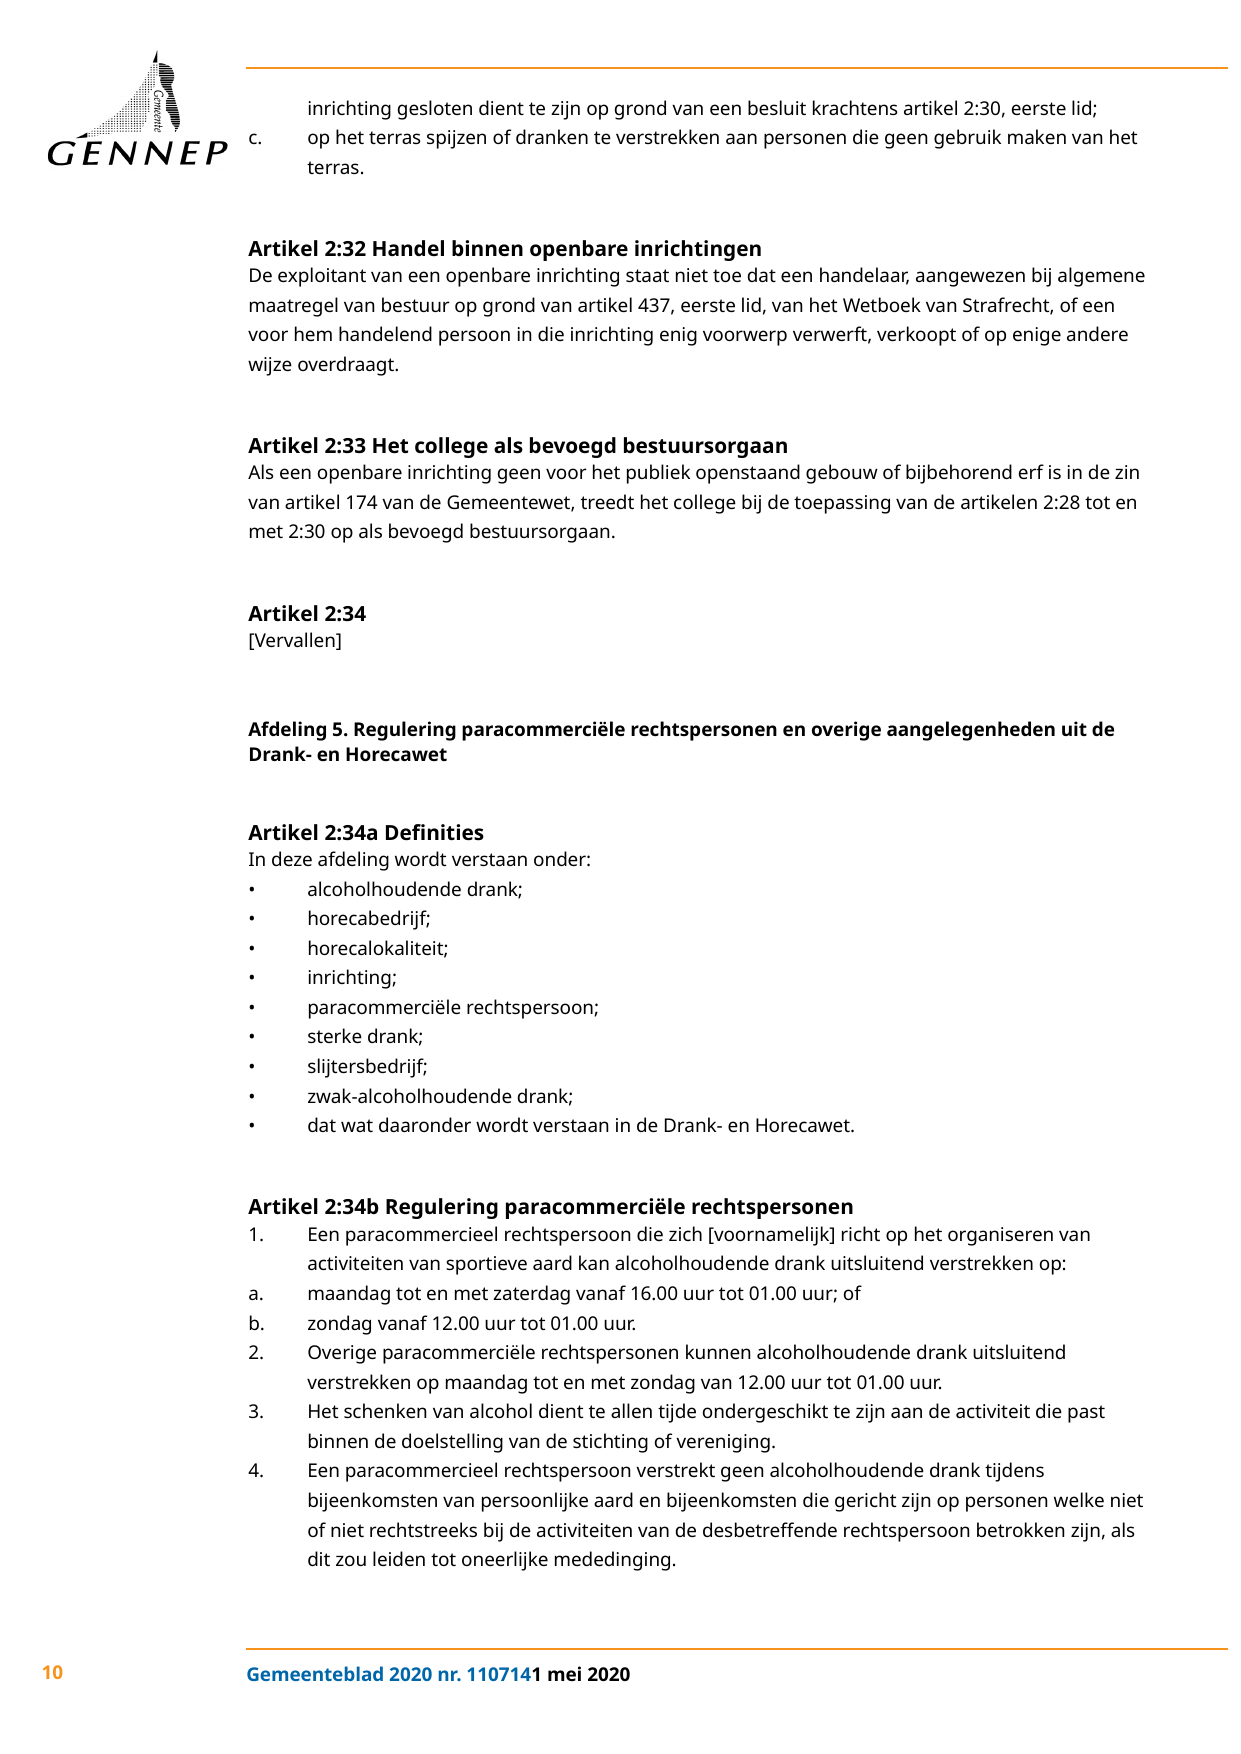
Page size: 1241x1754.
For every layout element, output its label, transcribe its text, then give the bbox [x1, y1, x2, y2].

list horecabedrijf; [248, 905, 1152, 931]
text Artikel 2:34 [248, 599, 1152, 627]
list zondag vanaf 12.00 uur tot 01.00 uur. [248, 1310, 1152, 1335]
list dat wat daaronder wordt verstaan in de Drank- en Horecawet. [248, 1112, 1152, 1138]
list horecalokaliteit; [248, 935, 1152, 961]
list slijtersbedrijf; [248, 1053, 1152, 1079]
list paracommerciële rechtspersoon; [248, 994, 1152, 1020]
text In deze afdeling wordt verstaan onder: [248, 846, 1152, 872]
list inrichting; [248, 964, 1152, 990]
text Artikel 2:34a Definities [248, 818, 1152, 846]
list Een paracommercieel rechtspersoon die zich [voornamelijk] richt op het organiseren van activiteiten van sportieve aard kan alcoholhoudende drank uitsluitend verstrekken op: [248, 1221, 1152, 1276]
list maandag tot en met zaterdag vanaf 16.00 uur tot 01.00 uur; of [248, 1280, 1152, 1306]
list zwak-alcoholhoudende drank; [248, 1083, 1152, 1109]
text Als een openbare inrichting geen voor het publiek openstaand gebouw of bijbehorend erf is in de zin van artikel 174 van de Gemeentewet, treedt het college bij de toepassing van de artikelen 2:28 tot en met 2:30 op als bevoegd bestuursorgaan. [248, 459, 1152, 544]
text Afdeling 5. Regulering paracommerciële rechtspersonen en overige aangelegenheden uit de Drank- en Horecawet [248, 716, 1152, 767]
list sterke drank; [248, 1024, 1152, 1049]
list Overige paracommerciële rechtspersonen kunnen alcoholhoudende drank uitsluitend verstrekken op maandag tot en met zondag van 12.00 uur tot 01.00 uur. [248, 1339, 1152, 1394]
text Artikel 2:34b Regulering paracommerciële rechtspersonen [248, 1192, 1152, 1221]
text Artikel 2:32 Handel binnen openbare inrichtingen [248, 234, 1152, 262]
list Het schenken van alcohol dient te allen tijde ondergeschikt te zijn aan de activiteit die past binnen de doelstelling van de stichting of vereniging. [248, 1398, 1152, 1454]
list op het terras spijzen of dranken te verstrekken aan personen die geen gebruik maken van het terras. [248, 124, 1152, 180]
list alcoholhoudende drank; [248, 876, 1152, 902]
list Een paracommercieel rechtspersoon verstrekt geen alcoholhoudende drank tijdens bijeenkomsten van persoonlijke aard en bijeenkomsten die gericht zijn op personen welke niet of niet rechtstreeks bij de activiteiten van de desbetreffende rechtspersoon betrokken zijn, als dit zou leiden tot oneerlijke mededinging. [248, 1458, 1152, 1572]
text De exploitant van een openbare inrichting staat niet toe dat een handelaar, aangewezen bij algemene maatregel van bestuur op grond van artikel 437, eerste lid, van het Wetboek van Strafrecht, of een voor hem handelend persoon in die inrichting enig voorwerp verwerft, verkoopt of op enige andere wijze overdraagt. [248, 262, 1152, 377]
text Artikel 2:33 Het college als bevoegd bestuursorgaan [248, 431, 1152, 459]
picture [41, 47, 231, 172]
text [Vervallen] [248, 627, 1152, 653]
list inrichting gesloten dient te zijn op grond van een besluit krachtens artikel 2:30, eerste lid; [248, 95, 1152, 121]
